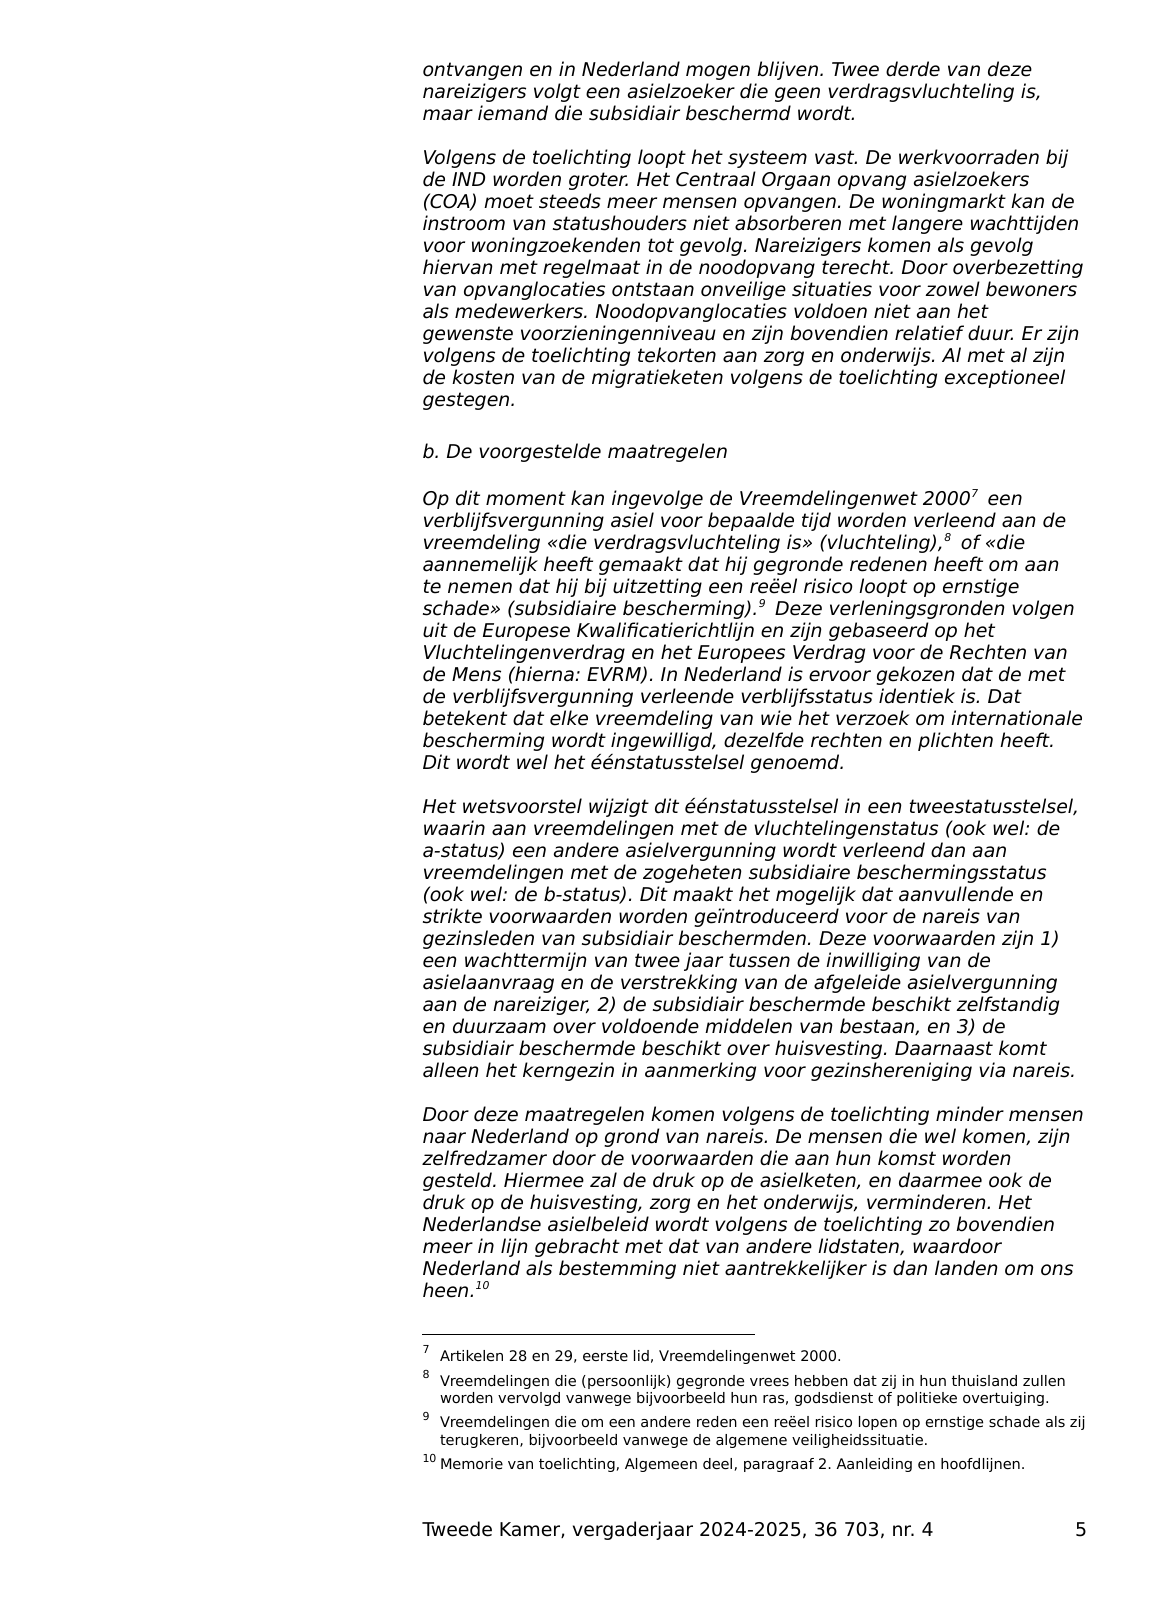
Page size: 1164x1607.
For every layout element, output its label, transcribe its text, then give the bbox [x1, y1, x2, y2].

text Vreemdelingen die om een andere reden een reëel risico lopen op ernstige schade als zij terugkeren, bijvoorbeeld vanwege de algemene veiligheidssituatie. [422, 1410, 1087, 1449]
text ontvangen en in Nederland mogen blijven. Twee derde van deze nareizigers volgt een asielzoeker die geen verdragsvluchteling is, maar iemand die subsidiair beschermd wordt. [422, 59, 1087, 125]
text Vreemdelingen die (persoonlijk) gegronde vrees hebben dat zij in hun thuisland zullen worden vervolgd vanwege bijvoorbeeld hun ras, godsdienst of politieke overtuiging. [422, 1368, 1087, 1407]
subtitle b. De voorgestelde maatregelen [422, 441, 1087, 463]
text Het wetsvoorstel wijzigt dit éénstatusstelsel in een tweestatusstelsel, waarin aan vreemdelingen met de vluchtelingenstatus (ook wel: de a-status) een andere asielvergunning wordt verleend dan aan vreemdelingen met de zogeheten subsidiaire beschermingsstatus (ook wel: de b-status). Dit maakt het mogelijk dat aanvullende en strikte voorwaarden worden geïntroduceerd voor de nareis van gezinsleden van subsidiair beschermden. Deze voorwaarden zijn 1) een wachttermijn van twee jaar tussen de inwilliging van de asielaanvraag en de verstrekking van de afgeleide asielvergunning aan de nareiziger, 2) de subsidiair beschermde beschikt zelfstandig en duurzaam over voldoende middelen van bestaan, en 3) de subsidiair beschermde beschikt over huisvesting. Daarnaast komt alleen het kerngezin in aanmerking voor gezinshereniging via nareis. [422, 796, 1087, 1082]
text Artikelen 28 en 29, eerste lid, Vreemdelingenwet 2000. [422, 1343, 1087, 1366]
text Door deze maatregelen komen volgens de toelichting minder mensen naar Nederland op grond van nareis. De mensen die wel komen, zijn zelfredzamer door de voorwaarden die aan hun komst worden gesteld. Hiermee zal de druk op de asielketen, en daarmee ook de druk op de huisvesting, zorg en het onderwijs, verminderen. Het Nederlandse asielbeleid wordt volgens de toelichting zo bovendien meer in lijn gebracht met dat van andere lidstaten, waardoor Nederland als bestemming niet aantrekkelijker is dan landen om ons heen. [422, 1104, 1087, 1302]
text Op dit moment kan ingevolge de Vreemdelingenwet 2000 een verblijfsvergunning asiel voor bepaalde tijd worden verleend aan de vreemdeling «die verdragsvluchteling is» (vluchteling), of «die aannemelijk heeft gemaakt dat hij gegronde redenen heeft om aan te nemen dat hij bij uitzetting een reëel risico loopt op ernstige schade» (subsidiaire bescherming). Deze verleningsgronden volgen uit de Europese Kwalificatierichtlijn en zijn gebaseerd op het Vluchtelingenverdrag en het Europees Verdrag voor de Rechten van de Mens (hierna: EVRM). In Nederland is ervoor gekozen dat de met de verblijfsvergunning verleende verblijfsstatus identiek is. Dat betekent dat elke vreemdeling van wie het verzoek om internationale bescherming wordt ingewilligd, dezelfde rechten en plichten heeft. Dit wordt wel het éénstatusstelsel genoemd. [422, 488, 1087, 774]
text Memorie van toelichting, Algemeen deel, paragraaf 2. Aanleiding en hoofdlijnen. [422, 1452, 1087, 1474]
text Volgens de toelichting loopt het systeem vast. De werkvoorraden bij de IND worden groter. Het Centraal Orgaan opvang asielzoekers (COA) moet steeds meer mensen opvangen. De woningmarkt kan de instroom van statushouders niet absorberen met langere wachttijden voor woningzoekenden tot gevolg. Nareizigers komen als gevolg hiervan met regelmaat in de noodopvang terecht. Door overbezetting van opvanglocaties ontstaan onveilige situaties voor zowel bewoners als medewerkers. Noodopvanglocaties voldoen niet aan het gewenste voorzieningenniveau en zijn bovendien relatief duur. Er zijn volgens de toelichting tekorten aan zorg en onderwijs. Al met al zijn de kosten van de migratieketen volgens de toelichting exceptioneel gestegen. [422, 147, 1087, 411]
